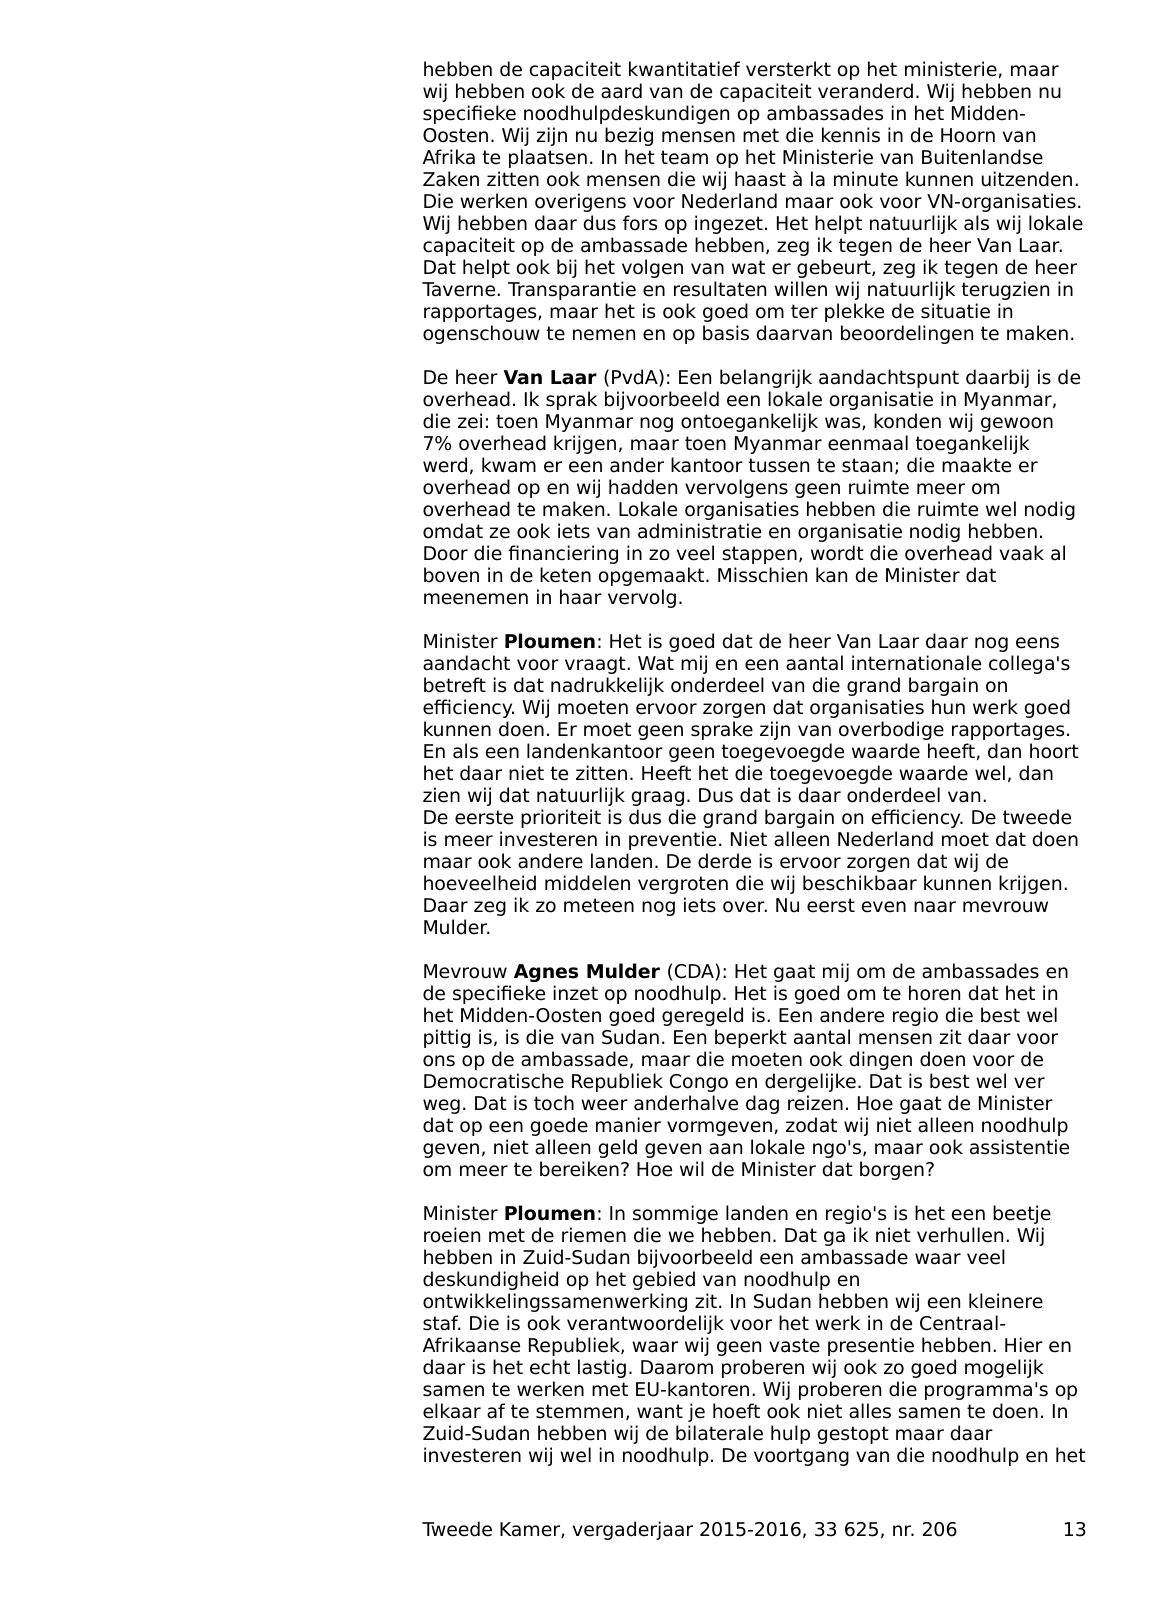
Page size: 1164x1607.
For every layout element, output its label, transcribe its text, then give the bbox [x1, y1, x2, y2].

text De eerste prioriteit is dus die grand bargain on efficiency. De tweede is meer investeren in preventie. Niet alleen Nederland moet dat doen maar ook andere landen. De derde is ervoor zorgen dat wij de hoeveelheid middelen vergroten die wij beschikbaar kunnen krijgen. Daar zeg ik zo meteen nog iets over. Nu eerst even naar mevrouw Mulder. [422, 807, 1087, 939]
text Minister Ploumen: Het is goed dat de heer Van Laar daar nog eens aandacht voor vraagt. Wat mij en een aantal internationale collega's betreft is dat nadrukkelijk onderdeel van die grand bargain on efficiency. Wij moeten ervoor zorgen dat organisaties hun werk goed kunnen doen. Er moet geen sprake zijn van overbodige rapportages. En als een landenkantoor geen toegevoegde waarde heeft, dan hoort het daar niet te zitten. Heeft het die toegevoegde waarde wel, dan zien wij dat natuurlijk graag. Dus dat is daar onderdeel van. [422, 631, 1087, 807]
text Minister Ploumen: In sommige landen en regio's is het een beetje roeien met de riemen die we hebben. Dat ga ik niet verhullen. Wij hebben in Zuid-Sudan bijvoorbeeld een ambassade waar veel deskundigheid op het gebied van noodhulp en ontwikkelingssamenwerking zit. In Sudan hebben wij een kleinere staf. Die is ook verantwoordelijk voor het werk in de Centraal-Afrikaanse Republiek, waar wij geen vaste presentie hebben. Hier en daar is het echt lastig. Daarom proberen wij ook zo goed mogelijk samen te werken met EU-kantoren. Wij proberen die programma's op elkaar af te stemmen, want je hoeft ook niet alles samen te doen. In Zuid-Sudan hebben wij de bilaterale hulp gestopt maar daar investeren wij wel in noodhulp. De voortgang van die noodhulp en het [422, 1203, 1087, 1467]
text De heer Van Laar (PvdA): Een belangrijk aandachtspunt daarbij is de overhead. Ik sprak bijvoorbeeld een lokale organisatie in Myanmar, die zei: toen Myanmar nog ontoegankelijk was, konden wij gewoon 7% overhead krijgen, maar toen Myanmar eenmaal toegankelijk werd, kwam er een ander kantoor tussen te staan; die maakte er overhead op en wij hadden vervolgens geen ruimte meer om overhead te maken. Lokale organisaties hebben die ruimte wel nodig omdat ze ook iets van administratie en organisatie nodig hebben. Door die financiering in zo veel stappen, wordt die overhead vaak al boven in de keten opgemaakt. Misschien kan de Minister dat meenemen in haar vervolg. [422, 367, 1087, 609]
text hebben de capaciteit kwantitatief versterkt op het ministerie, maar wij hebben ook de aard van de capaciteit veranderd. Wij hebben nu specifieke noodhulpdeskundigen op ambassades in het Midden-Oosten. Wij zijn nu bezig mensen met die kennis in de Hoorn van Afrika te plaatsen. In het team op het Ministerie van Buitenlandse Zaken zitten ook mensen die wij haast à la minute kunnen uitzenden. Die werken overigens voor Nederland maar ook voor VN-organisaties. Wij hebben daar dus fors op ingezet. Het helpt natuurlijk als wij lokale capaciteit op de ambassade hebben, zeg ik tegen de heer Van Laar. Dat helpt ook bij het volgen van wat er gebeurt, zeg ik tegen de heer Taverne. Transparantie en resultaten willen wij natuurlijk terugzien in rapportages, maar het is ook goed om ter plekke de situatie in ogenschouw te nemen en op basis daarvan beoordelingen te maken. [422, 59, 1087, 345]
text Mevrouw Agnes Mulder (CDA): Het gaat mij om de ambassades en de specifieke inzet op noodhulp. Het is goed om te horen dat het in het Midden-Oosten goed geregeld is. Een andere regio die best wel pittig is, is die van Sudan. Een beperkt aantal mensen zit daar voor ons op de ambassade, maar die moeten ook dingen doen voor de Democratische Republiek Congo en dergelijke. Dat is best wel ver weg. Dat is toch weer anderhalve dag reizen. Hoe gaat de Minister dat op een goede manier vormgeven, zodat wij niet alleen noodhulp geven, niet alleen geld geven aan lokale ngo's, maar ook assistentie om meer te bereiken? Hoe wil de Minister dat borgen? [422, 961, 1087, 1181]
